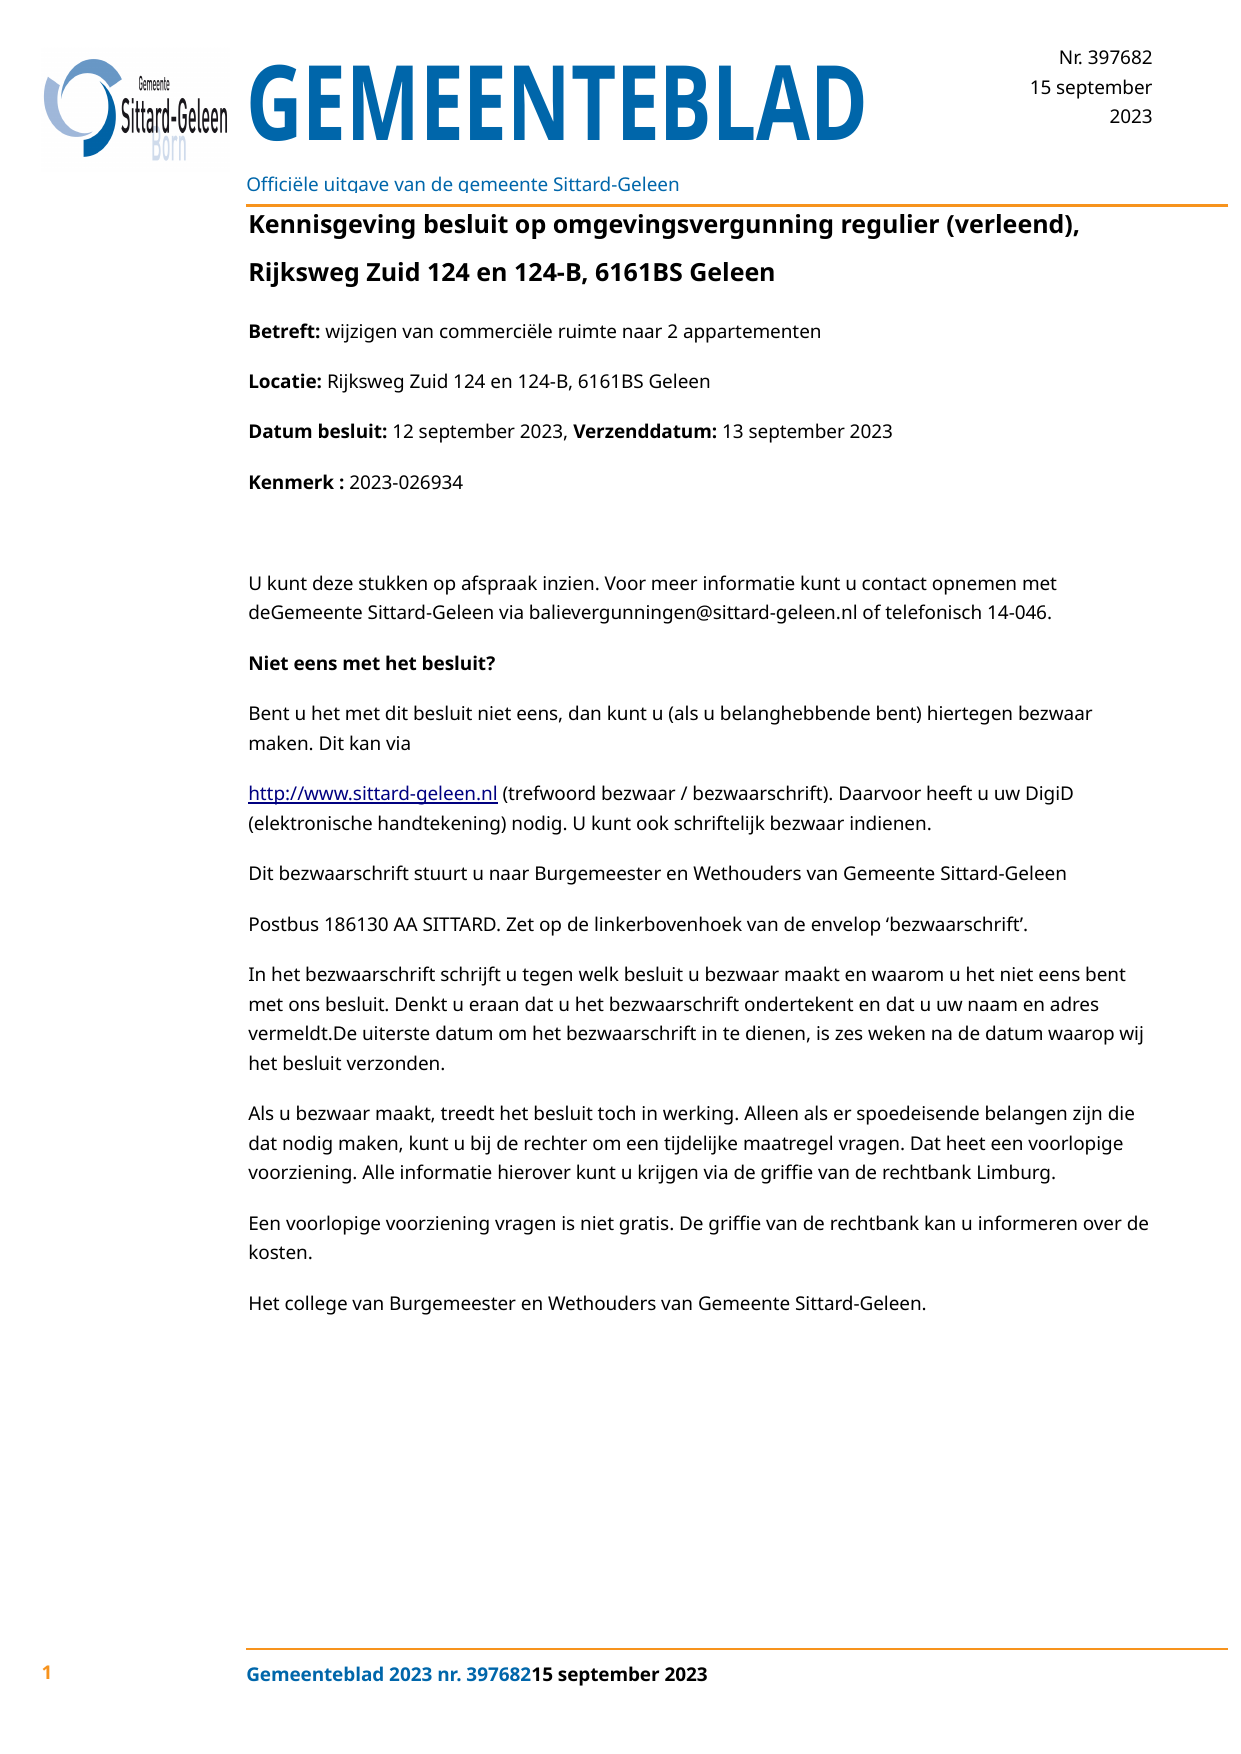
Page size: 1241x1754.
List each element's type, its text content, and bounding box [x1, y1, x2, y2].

text Als u bezwaar maakt, treedt het besluit toch in werking. Alleen als er spoedeisende belangen zijn die dat nodig maken, kunt u bij de rechter om een tijdelijke maatregel vragen. Dat heet een voorlopige voorziening. Alle informatie hierover kunt u krijgen via de griffie van de rechtbank Limburg. [248, 1100, 1152, 1185]
text Kennisgeving besluit op omgevingsvergunning regulier (verleend), Rijksweg Zuid 124 en 124-B, 6161BS Geleen [248, 207, 1152, 288]
picture [41, 47, 231, 172]
text Het college van Burgemeester en Wethouders van Gemeente Sittard-Geleen. [248, 1290, 1152, 1316]
text Bent u het met dit besluit niet eens, dan kunt u (als u belanghebbende bent) hiertegen bezwaar maken. Dit kan via [248, 700, 1152, 756]
text Betreft: wijzigen van commerciële ruimte naar 2 appartementen [248, 318, 1152, 344]
text Datum besluit: 12 september 2023, Verzenddatum: 13 september 2023 [248, 419, 1152, 444]
text Kenmerk : 2023-026934 [248, 469, 1152, 495]
text Postbus 186130 AA SITTARD. Zet op de linkerbovenhoek van de envelop ‘bezwaarschrift’. [248, 911, 1152, 937]
text Dit bezwaarschrift stuurt u naar Burgemeester en Wethouders van Gemeente Sittard-Geleen [248, 860, 1152, 886]
text http://www.sittard-geleen.nl (trefwoord bezwaar / bezwaarschrift). Daarvoor heeft u uw DigiD (elektronische handtekening) nodig. U kunt ook schriftelijk bezwaar indienen. [248, 780, 1152, 836]
text Niet eens met het besluit? [248, 650, 1152, 676]
text In het bezwaarschrift schrijft u tegen welk besluit u bezwaar maakt en waarom u het niet eens bent met ons besluit. Denkt u eraan dat u het bezwaarschrift ondertekent en dat u uw naam en adres vermeldt.De uiterste datum om het bezwaarschrift in te dienen, is zes weken na de datum waarop wij het besluit verzonden. [248, 961, 1152, 1076]
text U kunt deze stukken op afspraak inzien. Voor meer informatie kunt u contact opnemen met deGemeente Sittard-Geleen via balievergunningen@sittard-geleen.nl of telefonisch 14-046. [248, 570, 1152, 625]
text Een voorlopige voorziening vragen is niet gratis. De griffie van de rechtbank kan u informeren over de kosten. [248, 1210, 1152, 1265]
text Locatie: Rijksweg Zuid 124 en 124-B, 6161BS Geleen [248, 368, 1152, 394]
